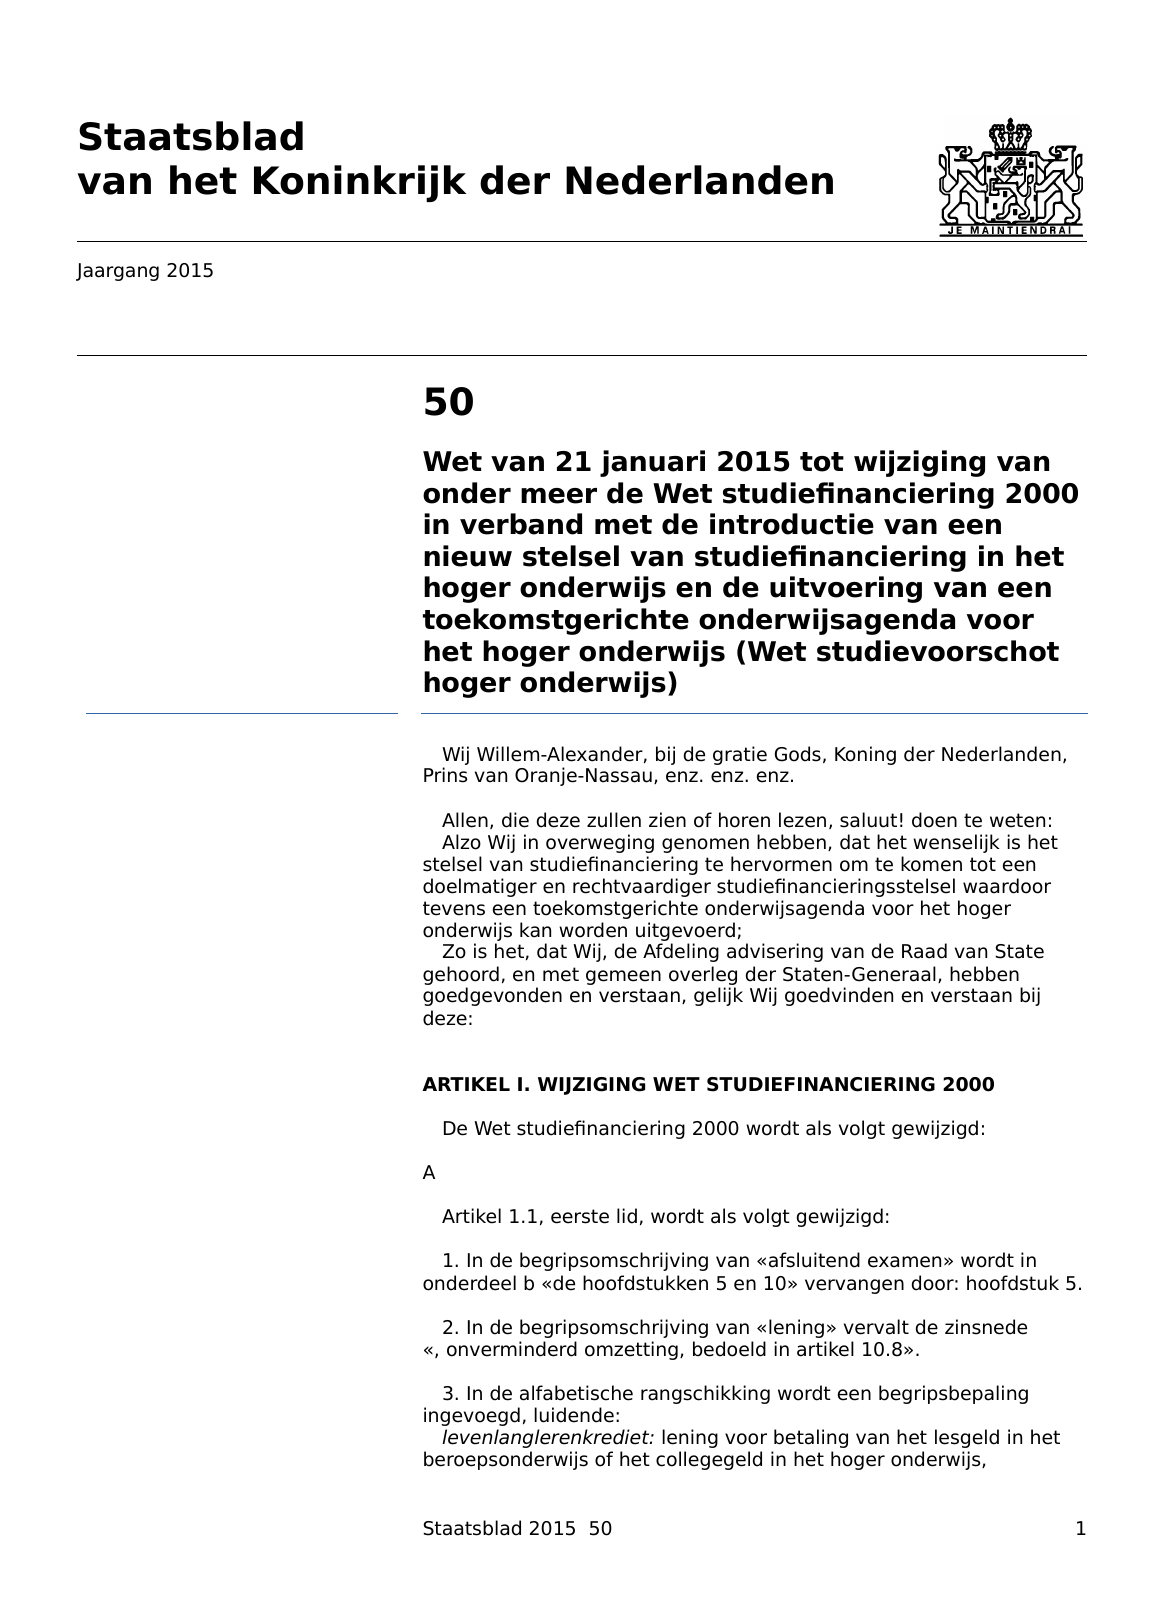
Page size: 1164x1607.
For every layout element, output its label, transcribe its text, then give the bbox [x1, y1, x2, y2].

subtitle 50 [422, 381, 1087, 424]
text Alzo Wij in overweging genomen hebben, dat het wenselijk is het stelsel van studiefinanciering te hervormen om te komen tot een doelmatiger en rechtvaardiger studiefinancieringsstelsel waardoor tevens een toekomstgerichte onderwijsagenda voor het hoger onderwijs kan worden uitgevoerd; [422, 832, 1087, 941]
text De Wet studiefinanciering 2000 wordt als volgt gewijzigd: [422, 1118, 1087, 1140]
table_cell Jaargang 2015 [77, 242, 1087, 355]
text A [422, 1162, 1087, 1184]
text Wet van 21 januari 2015 tot wijziging van onder meer de Wet studiefinanciering 2000 in verband met de introductie van een nieuw stelsel van studiefinanciering in het hoger onderwijs en de uitvoering van een toekomstgerichte onderwijsagenda voor het hoger onderwijs (Wet studievoorschot hoger onderwijs) [422, 447, 1087, 699]
subtitle ARTIKEL I. WIJZIGING WET STUDIEFINANCIERING 2000 [422, 1074, 1087, 1096]
text 3. In de alfabetische rangschikking wordt een begripsbepaling ingevoegd, luidende: [422, 1383, 1087, 1427]
table_header Staatsblad van het Koninkrijk der Nederlanden [77, 100, 886, 241]
picture [936, 115, 1087, 240]
text Wij Willem-Alexander, bij de gratie Gods, Koning der Nederlanden, Prins van Oranje-Nassau, enz. enz. enz. [422, 743, 1087, 787]
text levenlanglerenkrediet: lening voor betaling van het lesgeld in het beroepsonderwijs of het collegegeld in het hoger onderwijs, [422, 1427, 1087, 1471]
text Zo is het, dat Wij, de Afdeling advisering van de Raad van State gehoord, en met gemeen overleg der Staten-Generaal, hebben goedgevonden en verstaan, gelijk Wij goedvinden en verstaan bij deze: [422, 941, 1087, 1029]
text Allen, die deze zullen zien of horen lezen, saluut! doen te weten: [422, 809, 1087, 832]
text Artikel 1.1, eerste lid, wordt als volgt gewijzigd: [422, 1206, 1087, 1228]
text 1. In de begripsomschrijving van «afsluitend examen» wordt in onderdeel b «de hoofdstukken 5 en 10» vervangen door: hoofdstuk 5. [422, 1250, 1087, 1294]
text 2. In de begripsomschrijving van «lening» vervalt de zinsnede «, onverminderd omzetting, bedoeld in artikel 10.8». [422, 1317, 1087, 1361]
table_header [886, 100, 1087, 241]
